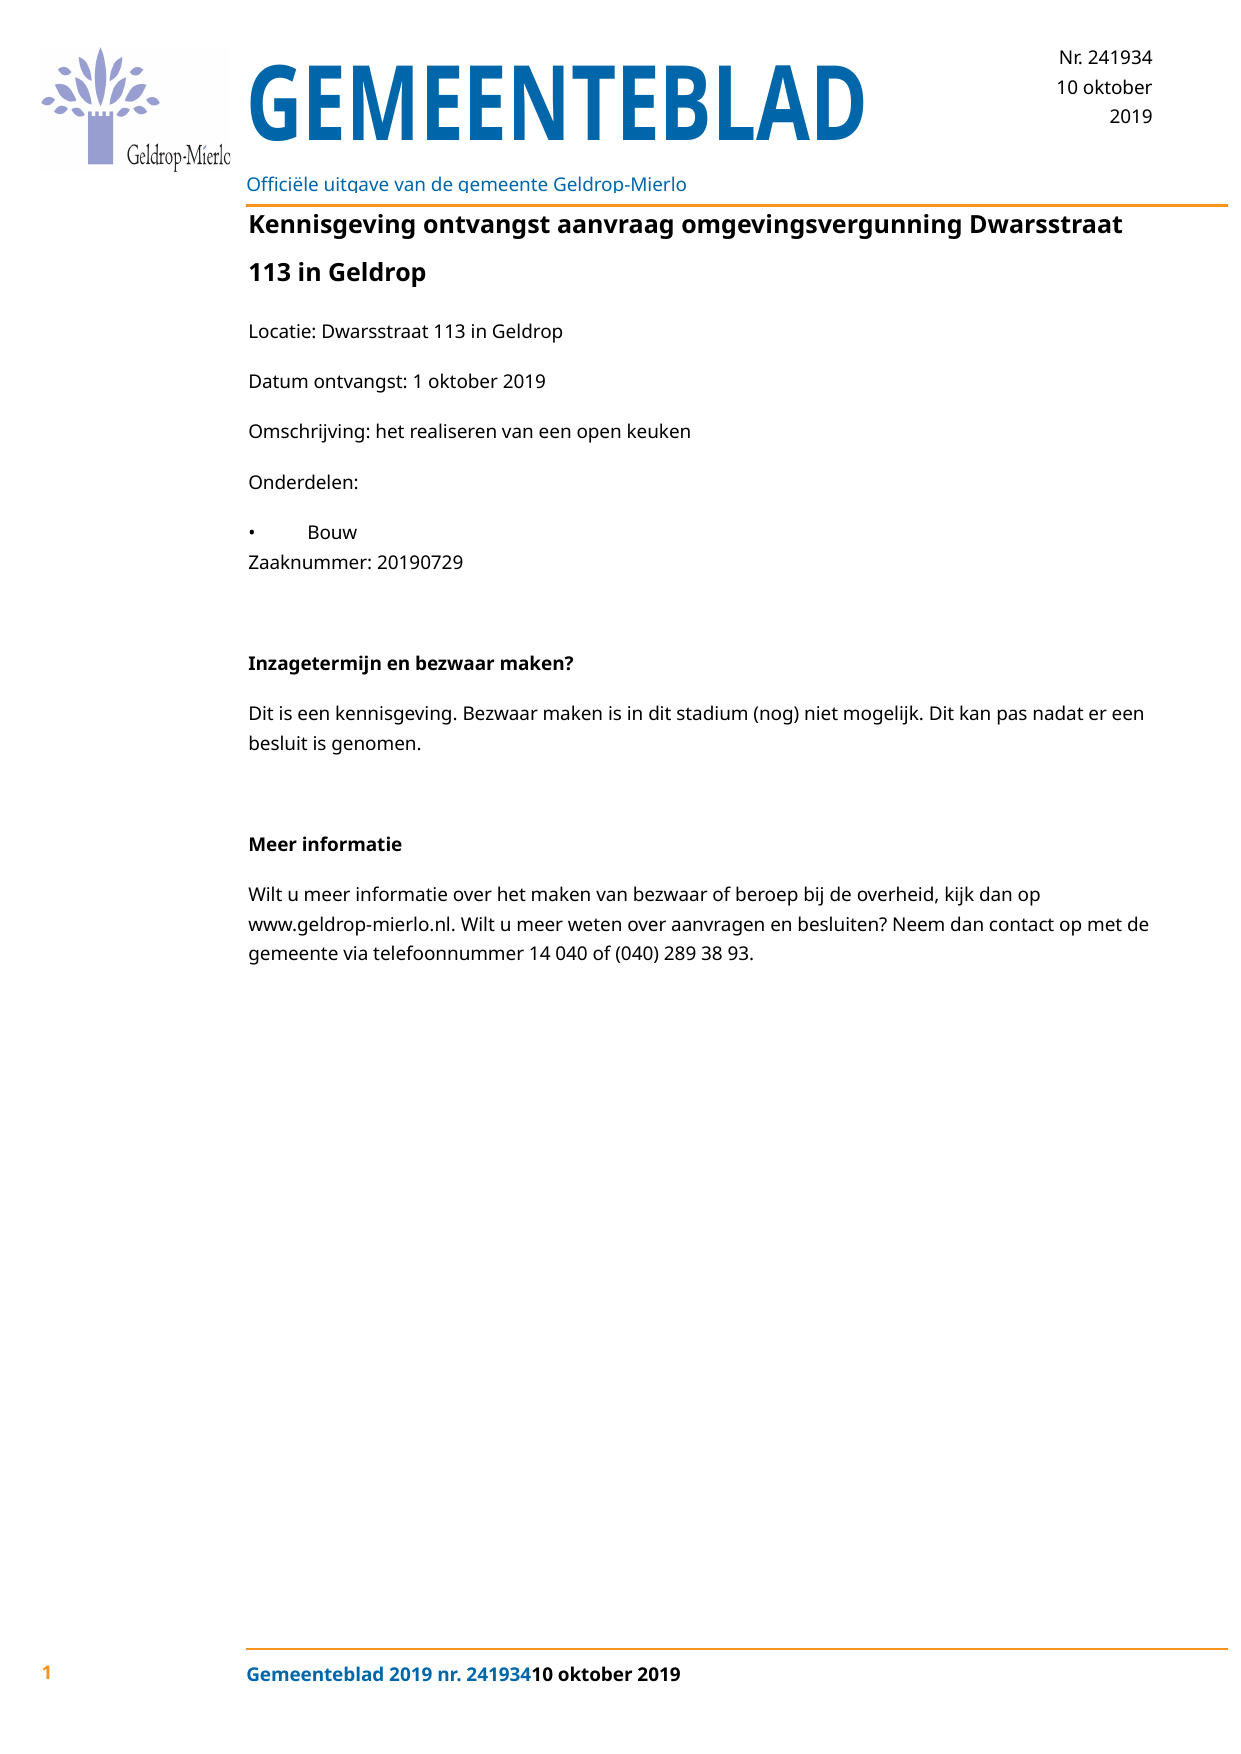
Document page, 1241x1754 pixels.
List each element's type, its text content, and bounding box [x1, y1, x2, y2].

text Onderdelen: [248, 469, 1152, 495]
list Bouw [248, 519, 1152, 545]
text Omschrijving: het realiseren van een open keuken [248, 419, 1152, 444]
picture [41, 47, 231, 172]
text Inzagetermijn en bezwaar maken? [248, 650, 1152, 676]
text Zaaknummer: 20190729 [248, 549, 1152, 575]
text Meer informatie [248, 831, 1152, 857]
text Dit is een kennisgeving. Bezwaar maken is in dit stadium (nog) niet mogelijk. Dit kan pas nadat er een besluit is genomen. [248, 700, 1152, 756]
text Locatie: Dwarsstraat 113 in Geldrop [248, 318, 1152, 344]
text Kennisgeving ontvangst aanvraag omgevingsvergunning Dwarsstraat 113 in Geldrop [248, 207, 1152, 288]
text Wilt u meer informatie over het maken van bezwaar of beroep bij de overheid, kijk dan op www.geldrop-mierlo.nl. Wilt u meer weten over aanvragen en besluiten? Neem dan contact op met de gemeente via telefoonnummer 14 040 of (040) 289 38 93. [248, 881, 1152, 966]
text Datum ontvangst: 1 oktober 2019 [248, 368, 1152, 394]
